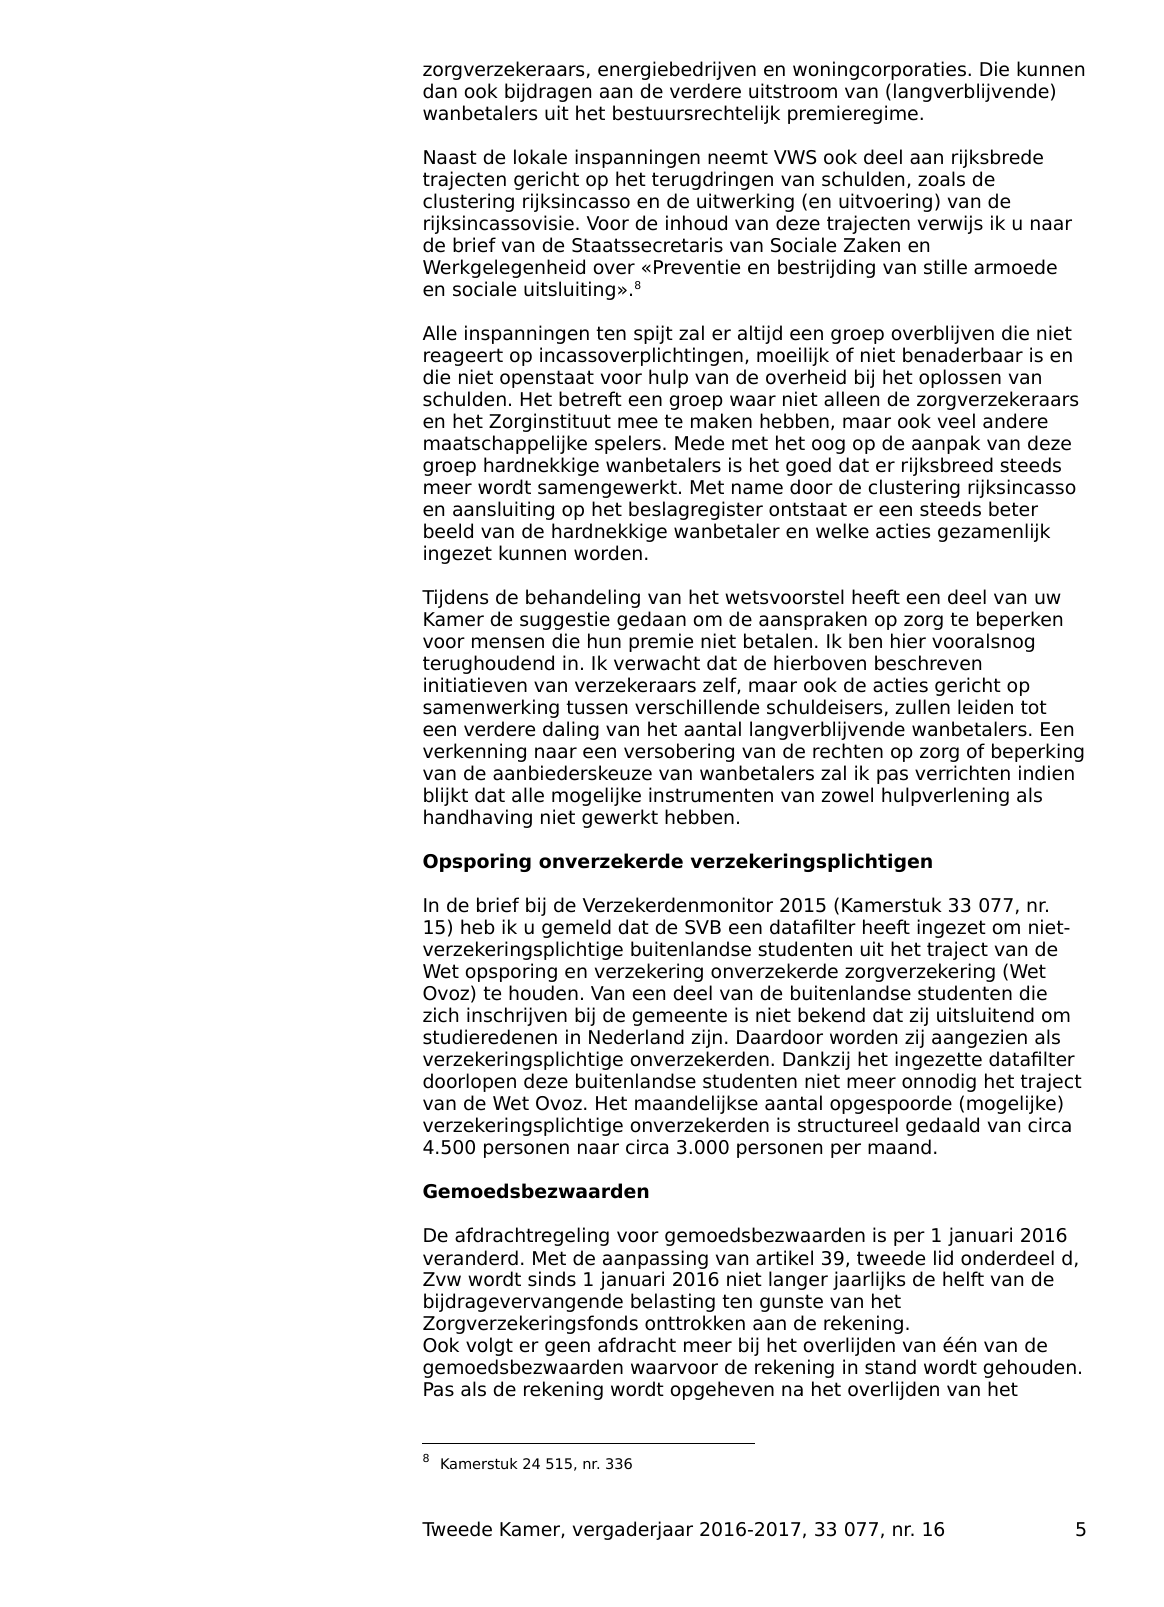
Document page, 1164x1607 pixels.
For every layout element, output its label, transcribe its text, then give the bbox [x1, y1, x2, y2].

text Tijdens de behandeling van het wetsvoorstel heeft een deel van uw Kamer de suggestie gedaan om de aanspraken op zorg te beperken voor mensen die hun premie niet betalen. Ik ben hier vooralsnog terughoudend in. Ik verwacht dat de hierboven beschreven initiatieven van verzekeraars zelf, maar ook de acties gericht op samenwerking tussen verschillende schuldeisers, zullen leiden tot een verdere daling van het aantal langverblijvende wanbetalers. Een verkenning naar een versobering van de rechten op zorg of beperking van de aanbiederskeuze van wanbetalers zal ik pas verrichten indien blijkt dat alle mogelijke instrumenten van zowel hulpverlening als handhaving niet gewerkt hebben. [422, 587, 1087, 829]
text De afdrachtregeling voor gemoedsbezwaarden is per 1 januari 2016 veranderd. Met de aanpassing van artikel 39, tweede lid onderdeel d, Zvw wordt sinds 1 januari 2016 niet langer jaarlijks de helft van de bijdragevervangende belasting ten gunste van het Zorgverzekeringsfonds onttrokken aan de rekening. [422, 1225, 1087, 1335]
subtitle Opsporing onverzekerde verzekeringsplichtigen [422, 851, 1087, 873]
subtitle Gemoedsbezwaarden [422, 1181, 1087, 1203]
text zorgverzekeraars, energiebedrijven en woningcorporaties. Die kunnen dan ook bijdragen aan de verdere uitstroom van (langverblijvende) wanbetalers uit het bestuursrechtelijk premieregime. [422, 59, 1087, 125]
text Kamerstuk 24 515, nr. 336 [422, 1452, 1087, 1474]
text Ook volgt er geen afdracht meer bij het overlijden van één van de gemoedsbezwaarden waarvoor de rekening in stand wordt gehouden. Pas als de rekening wordt opgeheven na het overlijden van het [422, 1335, 1087, 1401]
text Naast de lokale inspanningen neemt VWS ook deel aan rijksbrede trajecten gericht op het terugdringen van schulden, zoals de clustering rijksincasso en de uitwerking (en uitvoering) van de rijksincassovisie. Voor de inhoud van deze trajecten verwijs ik u naar de brief van de Staatssecretaris van Sociale Zaken en Werkgelegenheid over «Preventie en bestrijding van stille armoede en sociale uitsluiting». [422, 147, 1087, 301]
text In de brief bij de Verzekerdenmonitor 2015 (Kamerstuk 33 077, nr. 15) heb ik u gemeld dat de SVB een datafilter heeft ingezet om niet-verzekeringsplichtige buitenlandse studenten uit het traject van de Wet opsporing en verzekering onverzekerde zorgverzekering (Wet Ovoz) te houden. Van een deel van de buitenlandse studenten die zich inschrijven bij de gemeente is niet bekend dat zij uitsluitend om studieredenen in Nederland zijn. Daardoor worden zij aangezien als verzekeringsplichtige onverzekerden. Dankzij het ingezette datafilter doorlopen deze buitenlandse studenten niet meer onnodig het traject van de Wet Ovoz. Het maandelijkse aantal opgespoorde (mogelijke) verzekeringsplichtige onverzekerden is structureel gedaald van circa 4.500 personen naar circa 3.000 personen per maand. [422, 895, 1087, 1159]
text Alle inspanningen ten spijt zal er altijd een groep overblijven die niet reageert op incassoverplichtingen, moeilijk of niet benaderbaar is en die niet openstaat voor hulp van de overheid bij het oplossen van schulden. Het betreft een groep waar niet alleen de zorgverzekeraars en het Zorginstituut mee te maken hebben, maar ook veel andere maatschappelijke spelers. Mede met het oog op de aanpak van deze groep hardnekkige wanbetalers is het goed dat er rijksbreed steeds meer wordt samengewerkt. Met name door de clustering rijksincasso en aansluiting op het beslagregister ontstaat er een steeds beter beeld van de hardnekkige wanbetaler en welke acties gezamenlijk ingezet kunnen worden. [422, 323, 1087, 565]
